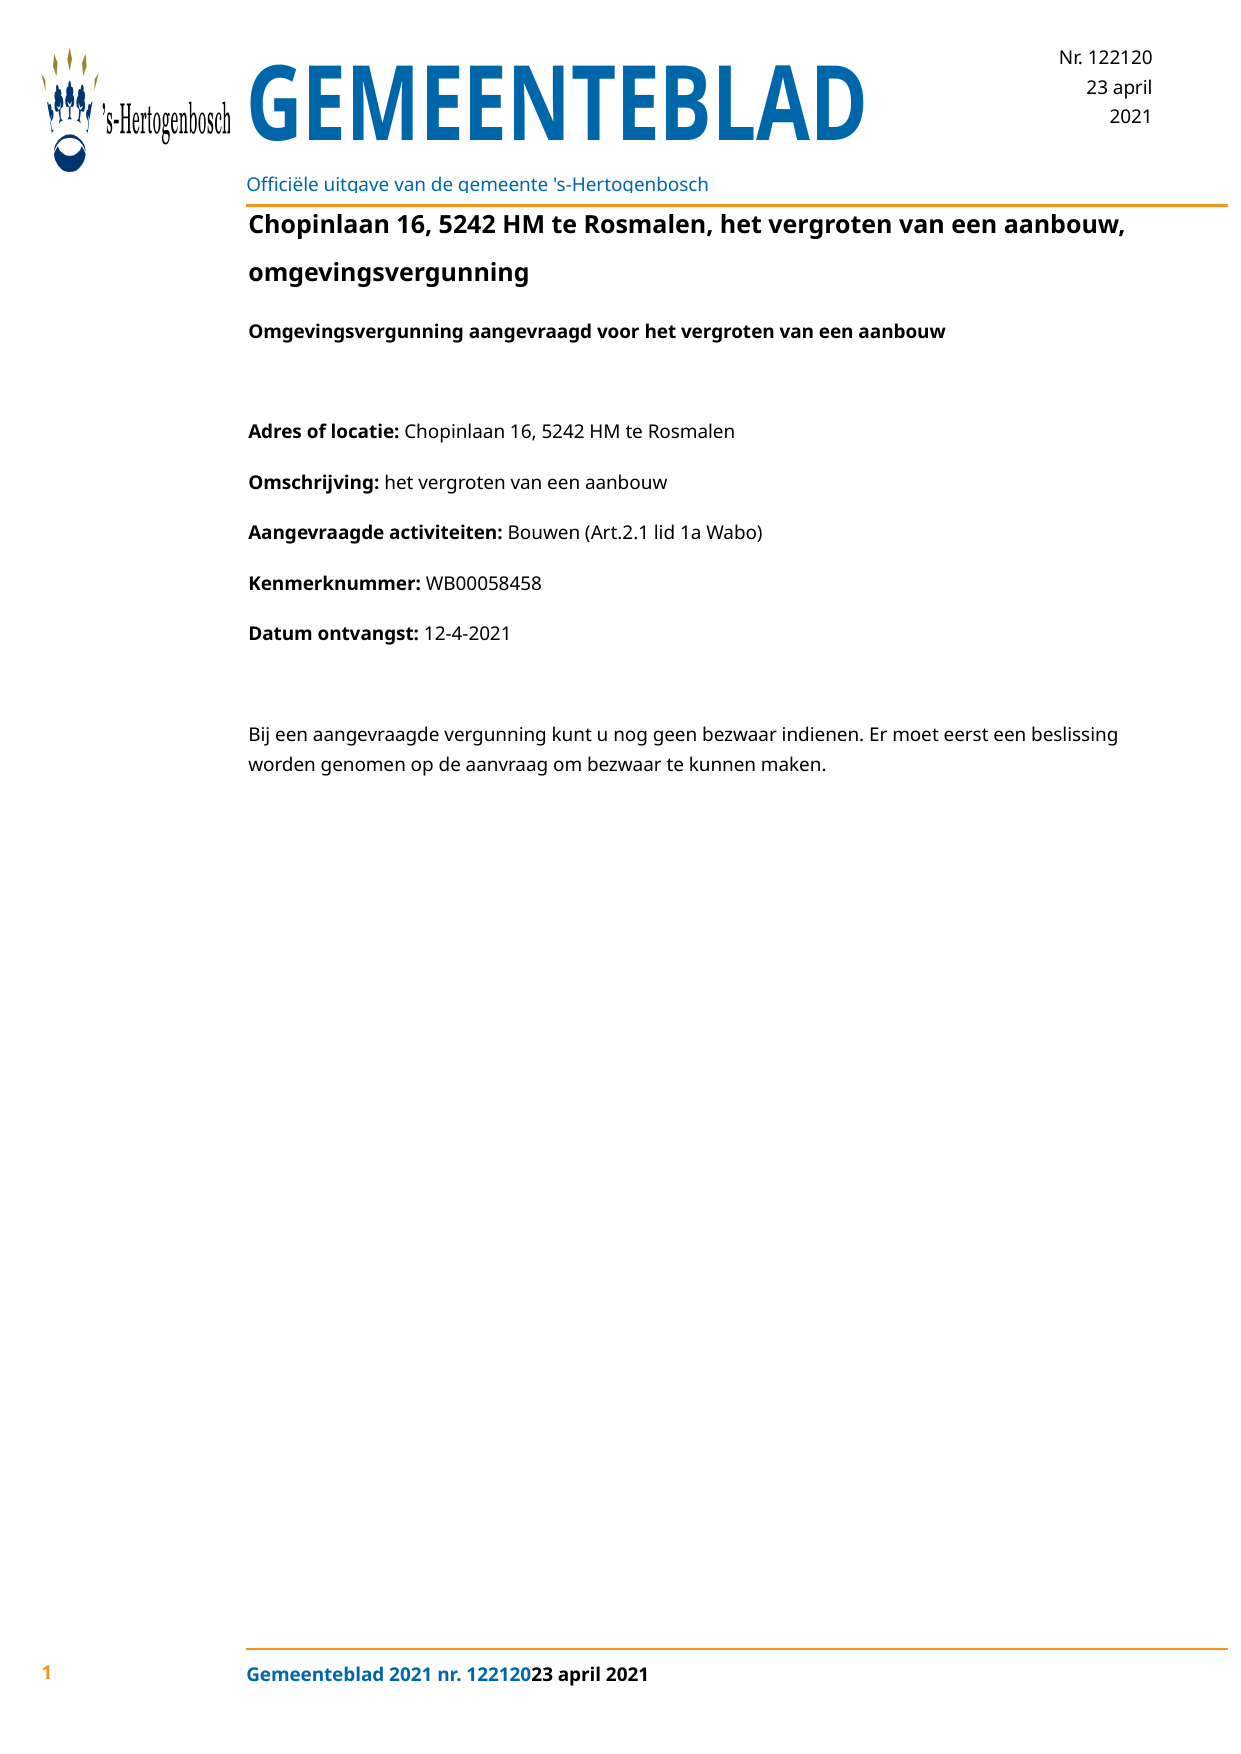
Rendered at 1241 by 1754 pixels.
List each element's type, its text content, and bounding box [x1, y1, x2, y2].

text Aangevraagde activiteiten: Bouwen (Art.2.1 lid 1a Wabo) [248, 519, 1152, 545]
text Adres of locatie: Chopinlaan 16, 5242 HM te Rosmalen [248, 419, 1152, 444]
text Bij een aangevraagde vergunning kunt u nog geen bezwaar indienen. Er moet eerst een beslissing worden genomen op de aanvraag om bezwaar te kunnen maken. [248, 721, 1152, 777]
text Omgevingsvergunning aangevraagd voor het vergroten van een aanbouw [248, 318, 1152, 344]
text Datum ontvangst: 12-4-2021 [248, 620, 1152, 646]
text Kenmerknummer: WB00058458 [248, 570, 1152, 596]
text Omschrijving: het vergroten van een aanbouw [248, 469, 1152, 495]
picture [41, 47, 231, 172]
text Chopinlaan 16, 5242 HM te Rosmalen, het vergroten van een aanbouw, omgevingsvergunning [248, 207, 1152, 288]
